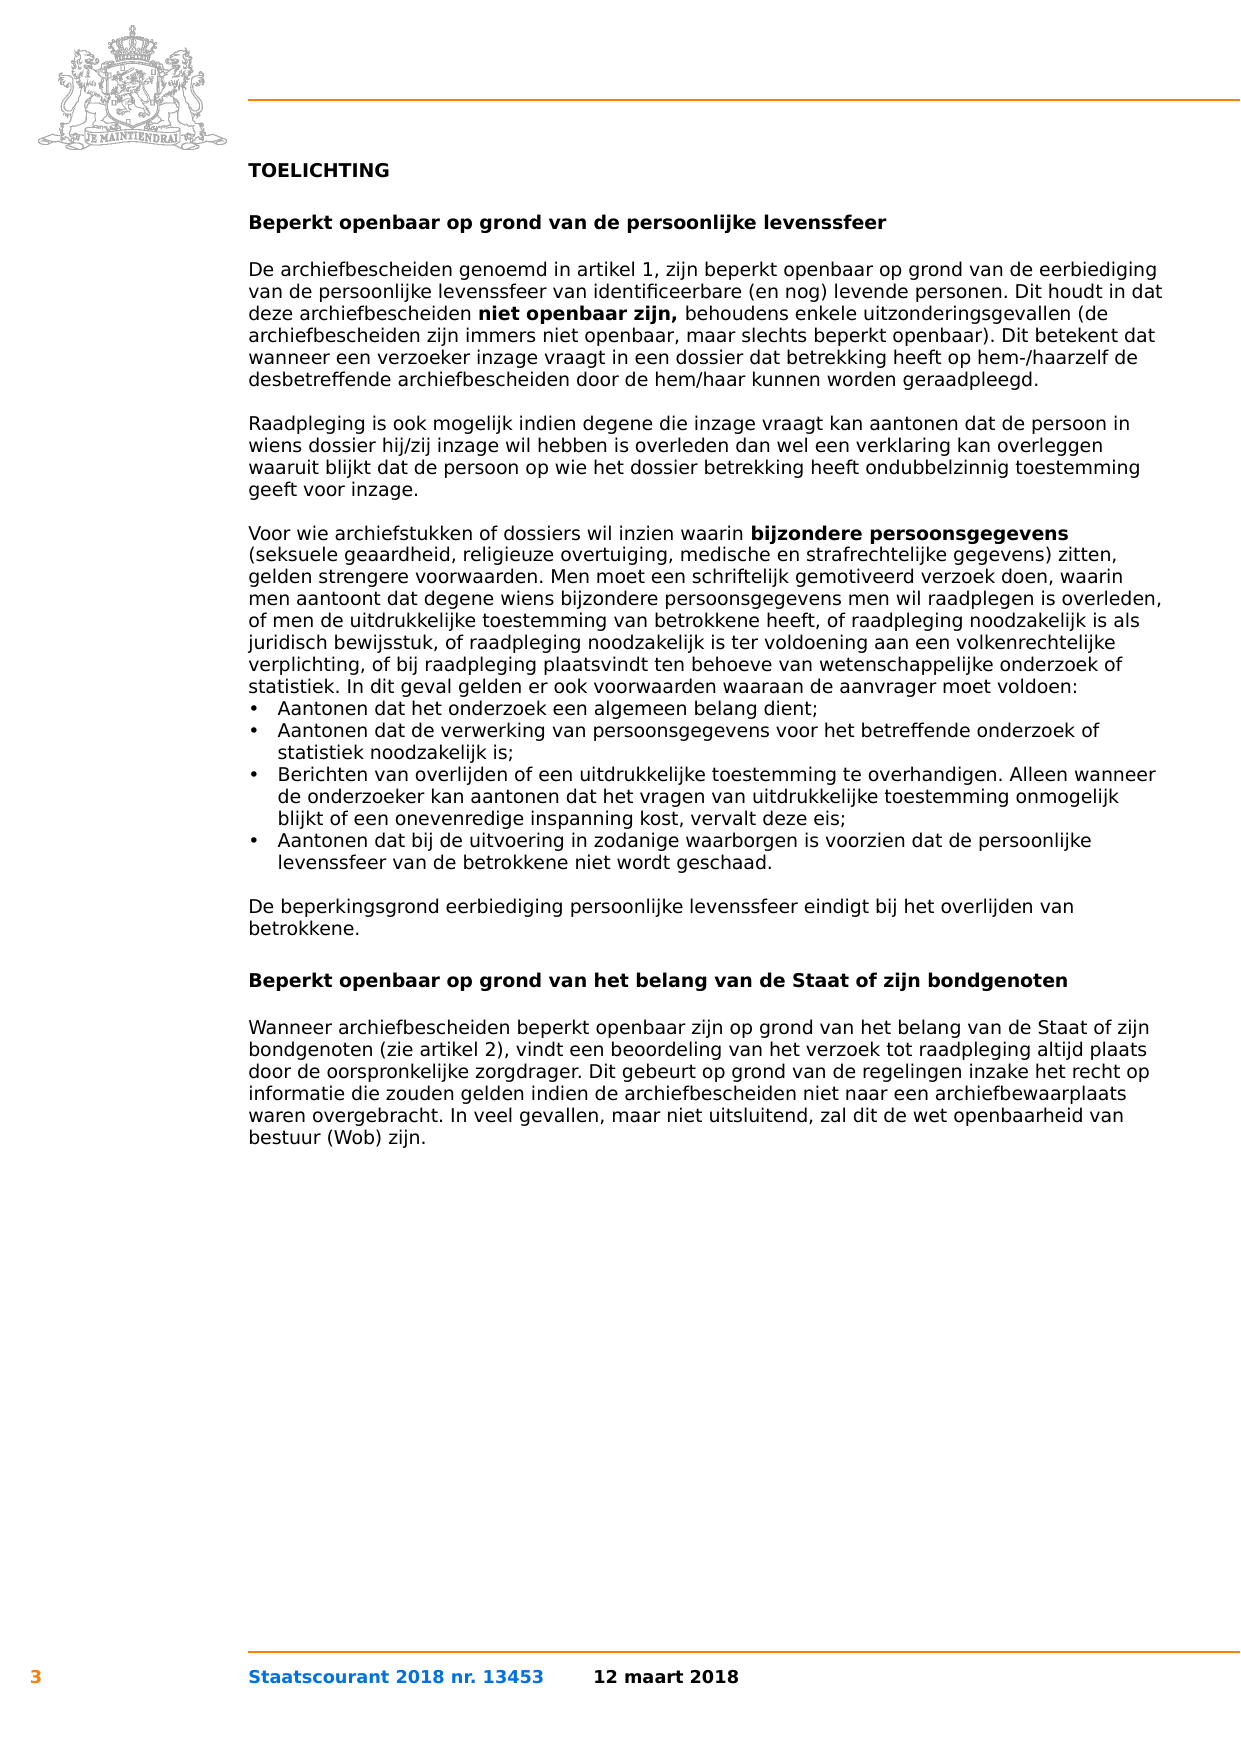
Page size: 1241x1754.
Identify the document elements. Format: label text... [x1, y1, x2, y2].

subtitle Beperkt openbaar op grond van de persoonlijke levenssfeer [248, 212, 1163, 234]
subtitle Beperkt openbaar op grond van het belang van de Staat of zijn bondgenoten [248, 970, 1163, 992]
picture [38, 25, 227, 150]
text • Berichten van overlijden of een uitdrukkelijke toestemming te overhandigen. Alleen wanneer de onderzoeker kan aantonen dat het vragen van uitdrukkelijke toestemming onmogelijk blijkt of een onevenredige inspanning kost, vervalt deze eis; [248, 764, 1163, 830]
text • Aantonen dat de verwerking van persoonsgegevens voor het betreffende onderzoek of statistiek noodzakelijk is; [248, 720, 1163, 764]
text Wanneer archiefbescheiden beperkt openbaar zijn op grond van het belang van de Staat of zijn bondgenoten (zie artikel 2), vindt een beoordeling van het verzoek tot raadpleging altijd plaats door de oorspronkelijke zorgdrager. Dit gebeurt op grond van de regelingen inzake het recht op informatie die zouden gelden indien de archiefbescheiden niet naar een archiefbewaarplaats waren overgebracht. In veel gevallen, maar niet uitsluitend, zal dit de wet openbaarheid van bestuur (Wob) zijn. [248, 1017, 1163, 1149]
text Raadpleging is ook mogelijk indien degene die inzage vraagt kan aantonen dat de persoon in wiens dossier hij/zij inzage wil hebben is overleden dan wel een verklaring kan overleggen waaruit blijkt dat de persoon op wie het dossier betrekking heeft ondubbelzinnig toestemming geeft voor inzage. [248, 413, 1163, 501]
subtitle TOELICHTING [248, 160, 1163, 182]
text • Aantonen dat bij de uitvoering in zodanige waarborgen is voorzien dat de persoonlijke levenssfeer van de betrokkene niet wordt geschaad. [248, 830, 1163, 874]
text • Aantonen dat het onderzoek een algemeen belang dient; [248, 698, 1163, 720]
text De archiefbescheiden genoemd in artikel 1, zijn beperkt openbaar op grond van de eerbiediging van de persoonlijke levenssfeer van identificeerbare (en nog) levende personen. Dit houdt in dat deze archiefbescheiden niet openbaar zijn, behoudens enkele uitzonderingsgevallen (de archiefbescheiden zijn immers niet openbaar, maar slechts beperkt openbaar). Dit betekent dat wanneer een verzoeker inzage vraagt in een dossier dat betrekking heeft op hem-/haarzelf de desbetreffende archiefbescheiden door de hem/haar kunnen worden geraadpleegd. [248, 259, 1163, 391]
text De beperkingsgrond eerbiediging persoonlijke levenssfeer eindigt bij het overlijden van betrokkene. [248, 896, 1163, 940]
text Voor wie archiefstukken of dossiers wil inzien waarin bijzondere persoonsgegevens (seksuele geaardheid, religieuze overtuiging, medische en strafrechtelijke gegevens) zitten, gelden strengere voorwaarden. Men moet een schriftelijk gemotiveerd verzoek doen, waarin men aantoont dat degene wiens bijzondere persoonsgegevens men wil raadplegen is overleden, of men de uitdrukkelijke toestemming van betrokkene heeft, of raadpleging noodzakelijk is als juridisch bewijsstuk, of raadpleging noodzakelijk is ter voldoening aan een volkenrechtelijke verplichting, of bij raadpleging plaatsvindt ten behoeve van wetenschappelijke onderzoek of statistiek. In dit geval gelden er ook voorwaarden waaraan de aanvrager moet voldoen: [248, 522, 1163, 698]
